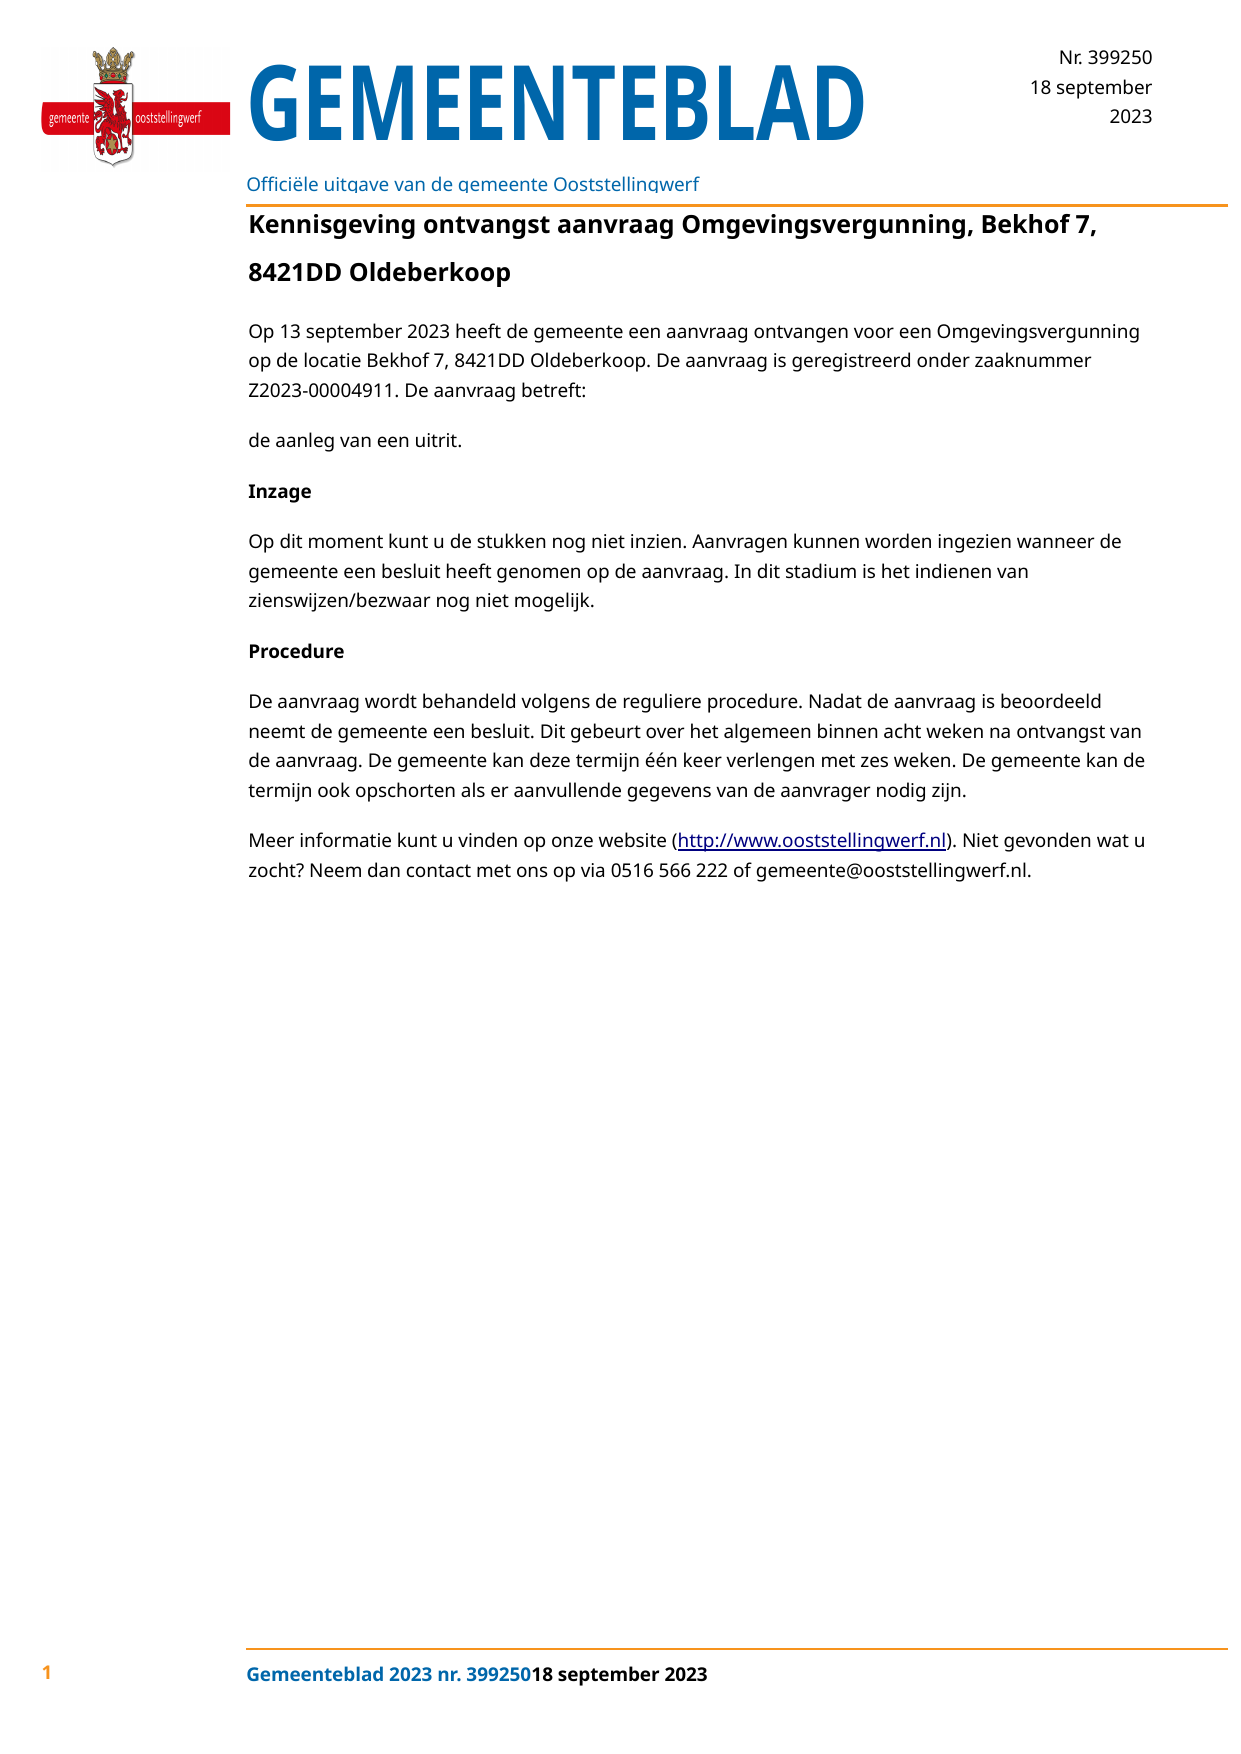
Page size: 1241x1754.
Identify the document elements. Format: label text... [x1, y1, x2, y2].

text Kennisgeving ontvangst aanvraag Omgevingsvergunning, Bekhof 7, 8421DD Oldeberkoop [248, 207, 1152, 288]
text Op dit moment kunt u de stukken nog niet inzien. Aanvragen kunnen worden ingezien wanneer de gemeente een besluit heeft genomen op de aanvraag. In dit stadium is het indienen van zienswijzen/bezwaar nog niet mogelijk. [248, 528, 1152, 613]
text Inzage [248, 478, 1152, 504]
text De aanvraag wordt behandeld volgens de reguliere procedure. Nadat de aanvraag is beoordeeld neemt de gemeente een besluit. Dit gebeurt over het algemeen binnen acht weken na ontvangst van de aanvraag. De gemeente kan deze termijn één keer verlengen met zes weken. De gemeente kan de termijn ook opschorten als er aanvullende gegevens van de aanvrager nodig zijn. [248, 688, 1152, 803]
text Procedure [248, 638, 1152, 664]
picture [41, 47, 231, 172]
text Meer informatie kunt u vinden op onze website (http://www.ooststellingwerf.nl). Niet gevonden wat u zocht? Neem dan contact met ons op via 0516 566 222 of gemeente@ooststellingwerf.nl. [248, 827, 1152, 883]
text de aanleg van een uitrit. [248, 427, 1152, 453]
text Op 13 september 2023 heeft de gemeente een aanvraag ontvangen voor een Omgevingsvergunning op de locatie Bekhof 7, 8421DD Oldeberkoop. De aanvraag is geregistreerd onder zaaknummer Z2023-00004911. De aanvraag betreft: [248, 318, 1152, 403]
